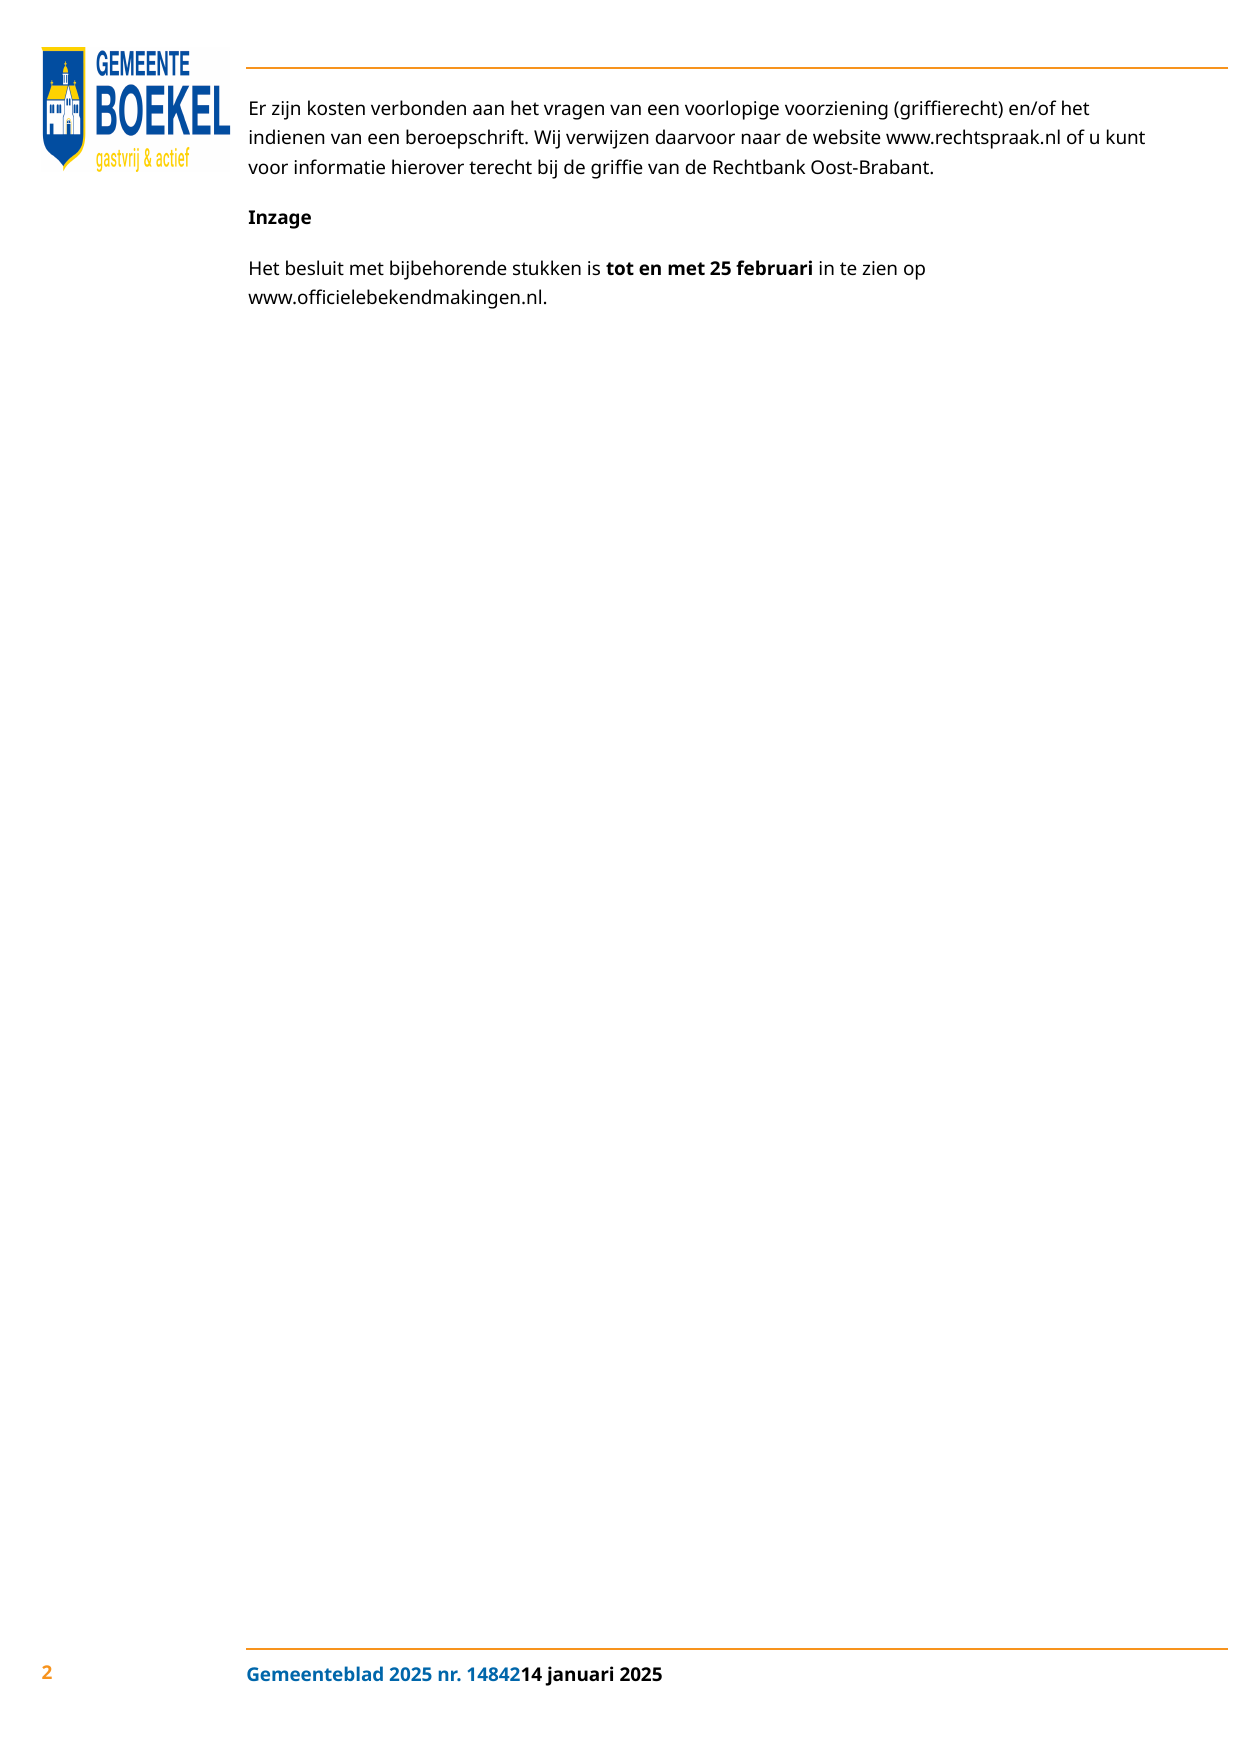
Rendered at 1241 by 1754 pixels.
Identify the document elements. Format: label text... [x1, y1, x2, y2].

picture [41, 47, 231, 172]
text Er zijn kosten verbonden aan het vragen van een voorlopige voorziening (griffierecht) en/of het indienen van een beroepschrift. Wij verwijzen daarvoor naar de website www.rechtspraak.nl of u kunt voor informatie hierover terecht bij de griffie van de Rechtbank Oost-Brabant. [248, 95, 1152, 180]
text Het besluit met bijbehorende stukken is tot en met 25 februari in te zien op www.officielebekendmakingen.nl. [248, 255, 1152, 310]
text Inzage [248, 204, 1152, 230]
